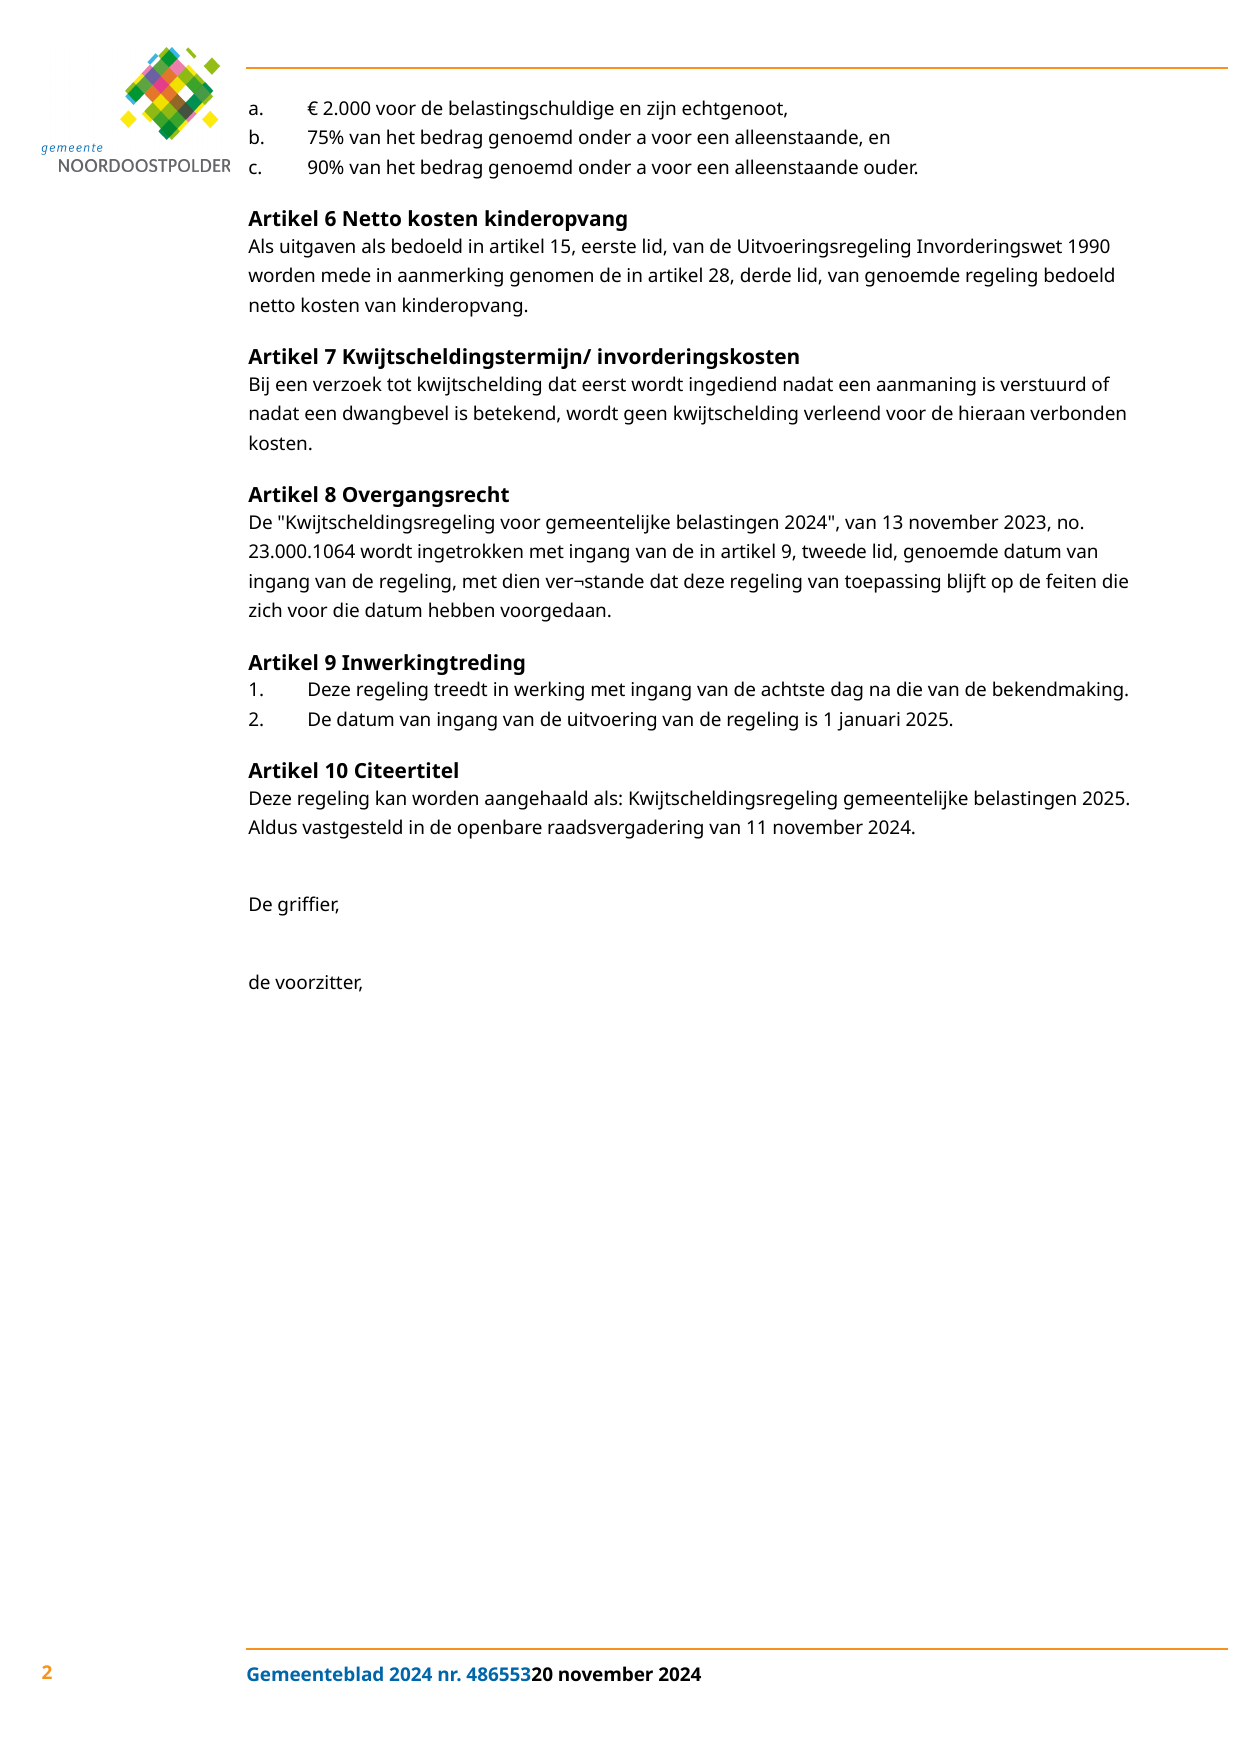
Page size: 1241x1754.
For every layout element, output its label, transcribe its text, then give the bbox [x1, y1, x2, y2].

list Deze regeling treedt in werking met ingang van de achtste dag na die van de bekendmaking. [248, 676, 1152, 702]
list 75% van het bedrag genoemd onder a voor een alleenstaande, en [248, 124, 1152, 150]
text de voorzitter, [248, 969, 1152, 994]
text Artikel 10 Citeertitel [248, 756, 1152, 785]
text De griffier, [248, 892, 1152, 917]
text Artikel 9 Inwerkingtreding [248, 648, 1152, 676]
text Bij een verzoek tot kwijtschelding dat eerst wordt ingediend nadat een aanmaning is verstuurd of nadat een dwangbevel is betekend, wordt geen kwijtschelding verleend voor de hieraan verbonden kosten. [248, 371, 1152, 456]
list 90% van het bedrag genoemd onder a voor een alleenstaande ouder. [248, 154, 1152, 180]
picture [41, 47, 231, 172]
text Aldus vastgesteld in de openbare raadsvergadering van 11 november 2024. [248, 814, 1152, 840]
list € 2.000 voor de belastingschuldige en zijn echtgenoot, [248, 95, 1152, 121]
text Als uitgaven als bedoeld in artikel 15, eerste lid, van de Uitvoeringsregeling Invorderingswet 1990 worden mede in aanmerking genomen de in artikel 28, derde lid, van genoemde regeling bedoeld netto kosten van kinderopvang. [248, 233, 1152, 318]
text Artikel 7 Kwijtscheldingstermijn/ invorderingskosten [248, 342, 1152, 371]
text De "Kwijtscheldingsregeling voor gemeentelijke belastingen 2024", van 13 november 2023, no. 23.000.1064 wordt ingetrokken met ingang van de in artikel 9, tweede lid, genoemde datum van ingang van de regeling, met dien ver¬stande dat deze regeling van toepassing blijft op de feiten die zich voor die datum hebben voorgedaan. [248, 509, 1152, 623]
text Artikel 6 Netto kosten kinderopvang [248, 204, 1152, 233]
list De datum van ingang van de uitvoering van de regeling is 1 januari 2025. [248, 706, 1152, 732]
text Deze regeling kan worden aangehaald als: Kwijtscheldingsregeling gemeentelijke belastingen 2025. [248, 785, 1152, 811]
text Artikel 8 Overgangsrecht [248, 480, 1152, 509]
